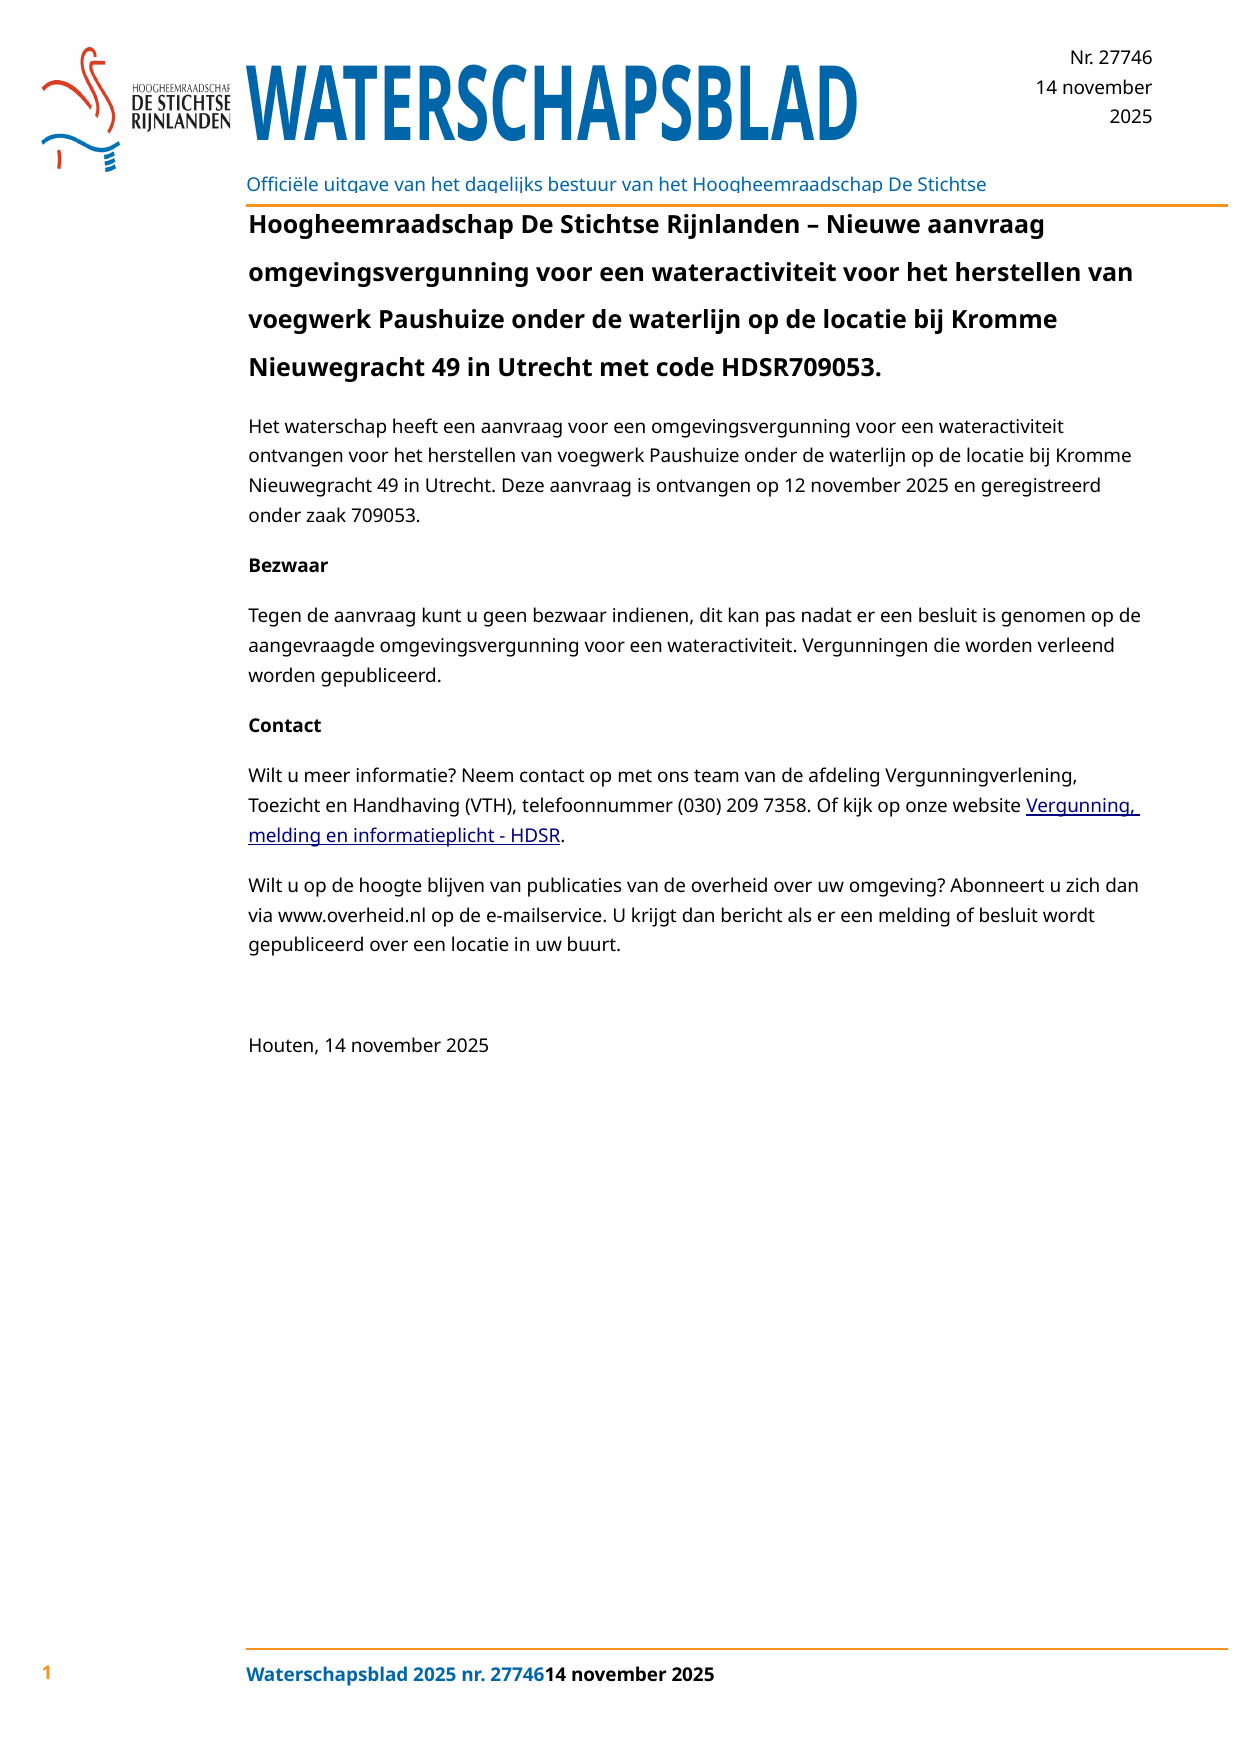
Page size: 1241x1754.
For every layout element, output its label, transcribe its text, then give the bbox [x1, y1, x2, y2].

text Hoogheemraadschap De Stichtse Rijnlanden – Nieuwe aanvraag omgevingsvergunning voor een wateractiviteit voor het herstellen van voegwerk Paushuize onder de waterlijn op de locatie bij Kromme Nieuwegracht 49 in Utrecht met code HDSR709053. [248, 207, 1152, 384]
text Houten, 14 november 2025 [248, 1032, 1152, 1058]
text Wilt u meer informatie? Neem contact op met ons team van de afdeling Vergunningverlening, Toezicht en Handhaving (VTH), telefoonnummer (030) 209 7358. Of kijk op onze website Vergunning, melding en informatieplicht - HDSR. [248, 763, 1152, 848]
text Bezwaar [248, 552, 1152, 578]
picture [41, 47, 231, 172]
text Contact [248, 712, 1152, 738]
text Tegen de aanvraag kunt u geen bezwaar indienen, dit kan pas nadat er een besluit is genomen op de aangevraagde omgevingsvergunning voor een wateractiviteit. Vergunningen die worden verleend worden gepubliceerd. [248, 603, 1152, 688]
text Wilt u op de hoogte blijven van publicaties van de overheid over uw omgeving? Abonneert u zich dan via www.overheid.nl op de e-mailservice. U krijgt dan bericht als er een melding of besluit wordt gepubliceerd over een locatie in uw buurt. [248, 872, 1152, 957]
text Het waterschap heeft een aanvraag voor een omgevingsvergunning voor een wateractiviteit ontvangen voor het herstellen van voegwerk Paushuize onder de waterlijn op de locatie bij Kromme Nieuwegracht 49 in Utrecht. Deze aanvraag is ontvangen op 12 november 2025 en geregistreerd onder zaak 709053. [248, 413, 1152, 528]
